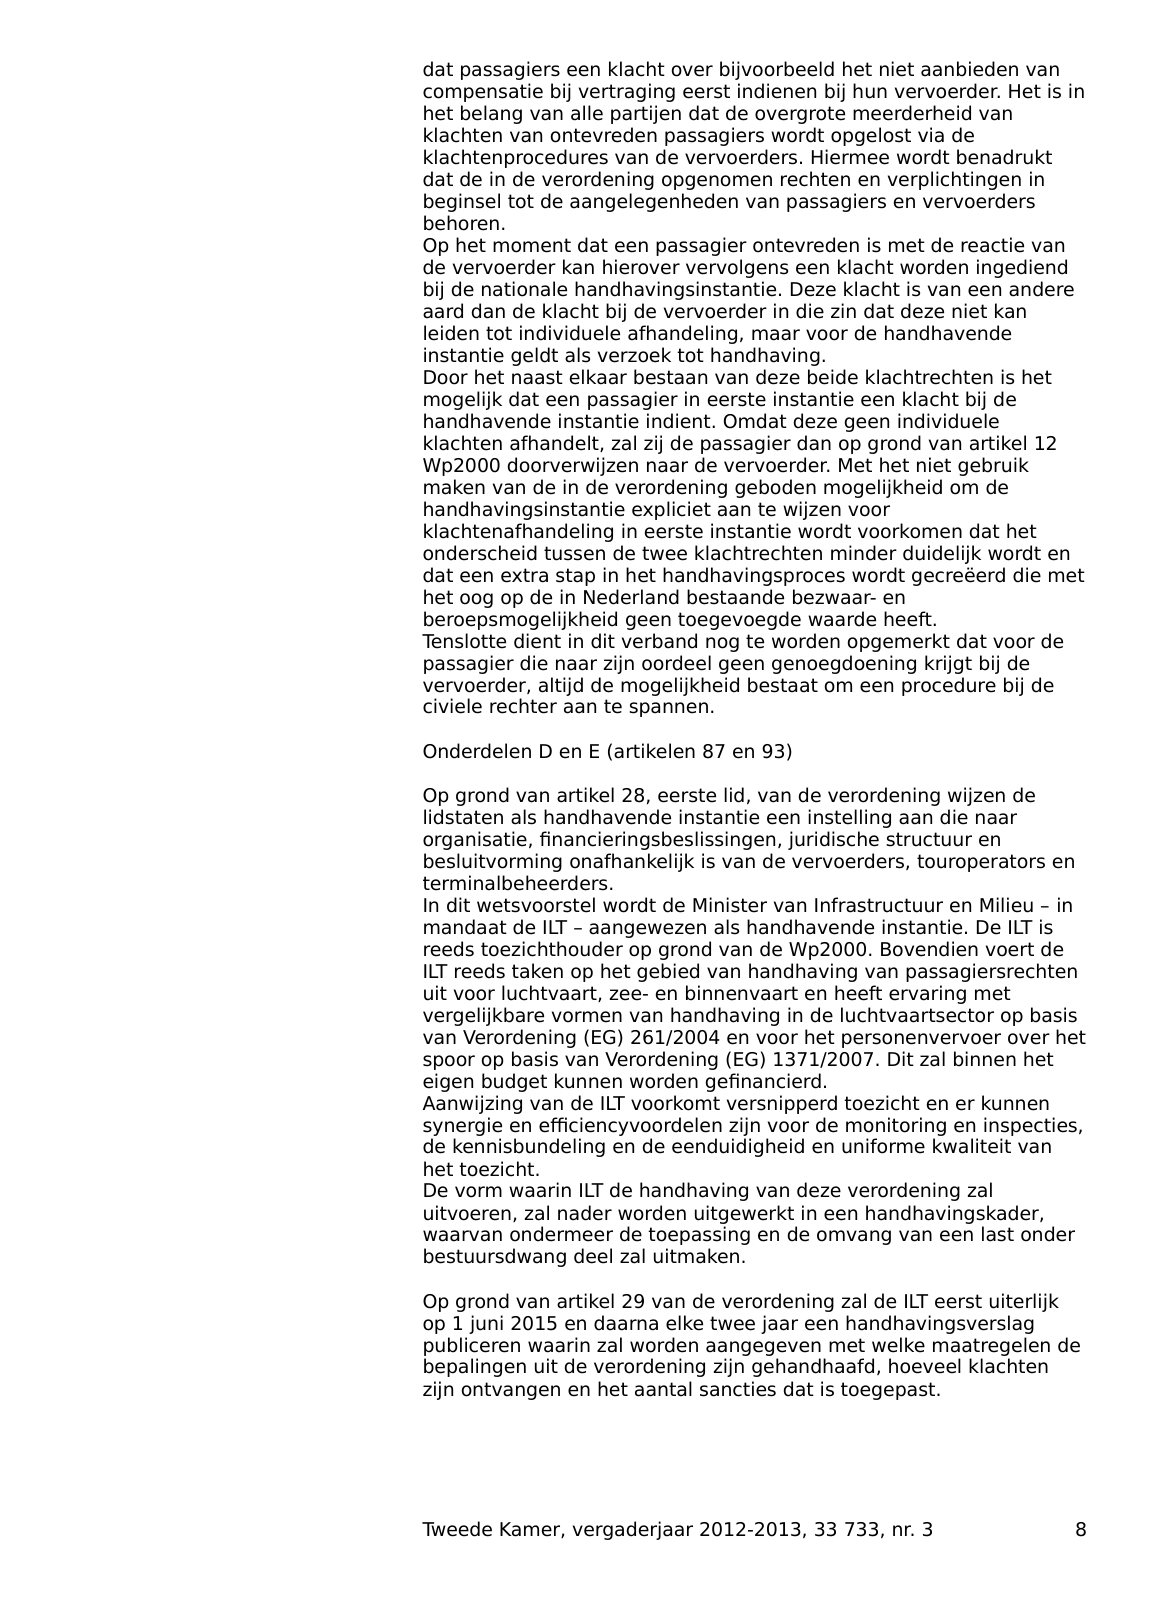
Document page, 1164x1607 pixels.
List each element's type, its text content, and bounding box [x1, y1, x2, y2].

text In dit wetsvoorstel wordt de Minister van Infrastructuur en Milieu – in mandaat de ILT – aangewezen als handhavende instantie. De ILT is reeds toezichthouder op grond van de Wp2000. Bovendien voert de ILT reeds taken op het gebied van handhaving van passagiersrechten uit voor luchtvaart, zee- en binnenvaart en heeft ervaring met vergelijkbare vormen van handhaving in de luchtvaartsector op basis van Verordening (EG) 261/2004 en voor het personenvervoer over het spoor op basis van Verordening (EG) 1371/2007. Dit zal binnen het eigen budget kunnen worden gefinancierd. [422, 895, 1087, 1092]
text Op het moment dat een passagier ontevreden is met de reactie van de vervoerder kan hierover vervolgens een klacht worden ingediend bij de nationale handhavingsinstantie. Deze klacht is van een andere aard dan de klacht bij de vervoerder in die zin dat deze niet kan leiden tot individuele afhandeling, maar voor de handhavende instantie geldt als verzoek tot handhaving. [422, 235, 1087, 367]
text Op grond van artikel 28, eerste lid, van de verordening wijzen de lidstaten als handhavende instantie een instelling aan die naar organisatie, financieringsbeslissingen, juridische structuur en besluitvorming onafhankelijk is van de vervoerders, touroperators en terminalbeheerders. [422, 785, 1087, 895]
text dat passagiers een klacht over bijvoorbeeld het niet aanbieden van compensatie bij vertraging eerst indienen bij hun vervoerder. Het is in het belang van alle partijen dat de overgrote meerderheid van klachten van ontevreden passagiers wordt opgelost via de klachtenprocedures van de vervoerders. Hiermee wordt benadrukt dat de in de verordening opgenomen rechten en verplichtingen in beginsel tot de aangelegenheden van passagiers en vervoerders behoren. [422, 59, 1087, 235]
text Aanwijzing van de ILT voorkomt versnipperd toezicht en er kunnen synergie en efficiencyvoordelen zijn voor de monitoring en inspecties, de kennisbundeling en de eenduidigheid en uniforme kwaliteit van het toezicht. [422, 1092, 1087, 1180]
text Door het naast elkaar bestaan van deze beide klachtrechten is het mogelijk dat een passagier in eerste instantie een klacht bij de handhavende instantie indient. Omdat deze geen individuele klachten afhandelt, zal zij de passagier dan op grond van artikel 12 Wp2000 doorverwijzen naar de vervoerder. Met het niet gebruik maken van de in de verordening geboden mogelijkheid om de handhavingsinstantie expliciet aan te wijzen voor klachtenafhandeling in eerste instantie wordt voorkomen dat het onderscheid tussen de twee klachtrechten minder duidelijk wordt en dat een extra stap in het handhavingsproces wordt gecreëerd die met het oog op de in Nederland bestaande bezwaar- en beroepsmogelijkheid geen toegevoegde waarde heeft. [422, 367, 1087, 631]
subtitle Onderdelen D en E (artikelen 87 en 93) [422, 741, 1087, 763]
text Tenslotte dient in dit verband nog te worden opgemerkt dat voor de passagier die naar zijn oordeel geen genoegdoening krijgt bij de vervoerder, altijd de mogelijkheid bestaat om een procedure bij de civiele rechter aan te spannen. [422, 631, 1087, 718]
text Op grond van artikel 29 van de verordening zal de ILT eerst uiterlijk op 1 juni 2015 en daarna elke twee jaar een handhavingsverslag publiceren waarin zal worden aangegeven met welke maatregelen de bepalingen uit de verordening zijn gehandhaafd, hoeveel klachten zijn ontvangen en het aantal sancties dat is toegepast. [422, 1291, 1087, 1400]
text De vorm waarin ILT de handhaving van deze verordening zal uitvoeren, zal nader worden uitgewerkt in een handhavingskader, waarvan ondermeer de toepassing en de omvang van een last onder bestuursdwang deel zal uitmaken. [422, 1180, 1087, 1268]
